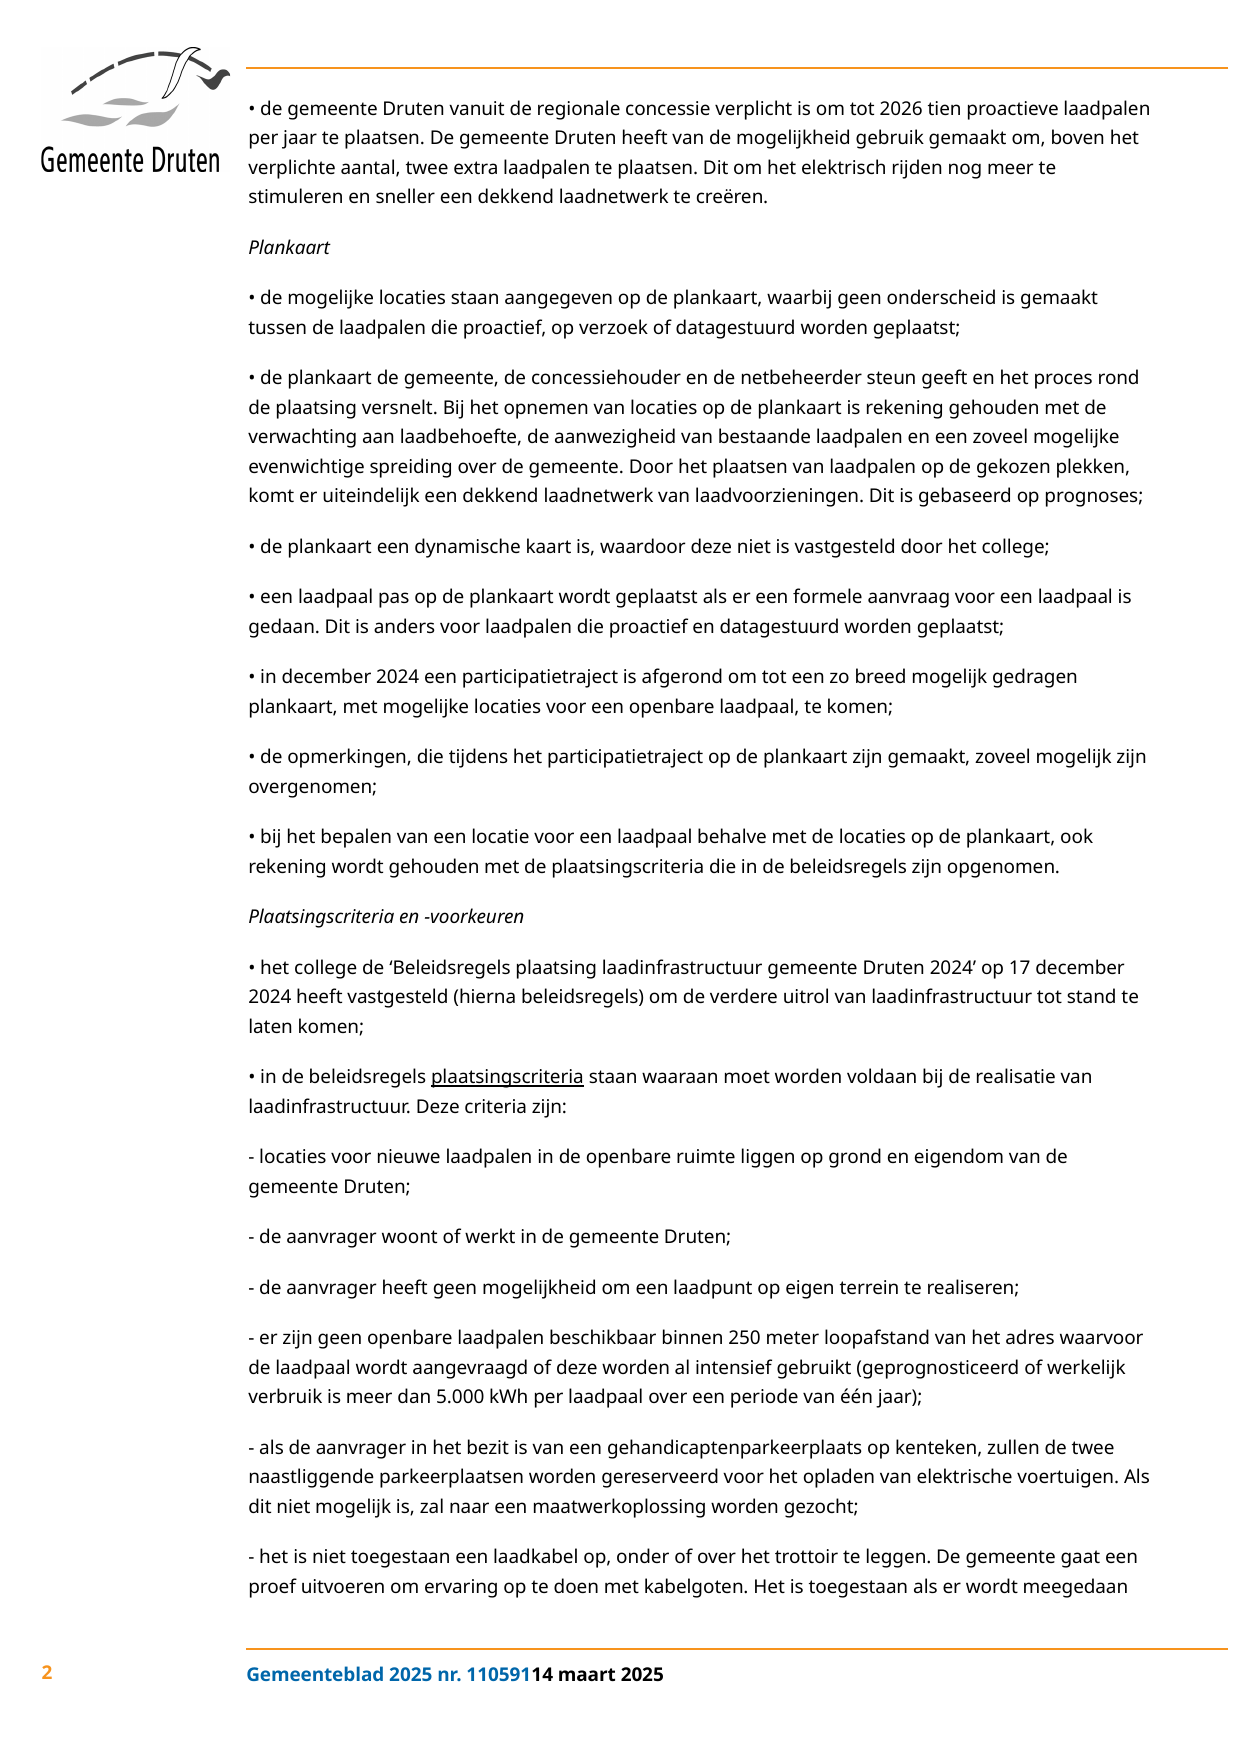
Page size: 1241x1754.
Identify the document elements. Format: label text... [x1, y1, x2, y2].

text • de gemeente Druten vanuit de regionale concessie verplicht is om tot 2026 tien proactieve laadpalen per jaar te plaatsen. De gemeente Druten heeft van de mogelijkheid gebruik gemaakt om, boven het verplichte aantal, twee extra laadpalen te plaatsen. Dit om het elektrisch rijden nog meer te stimuleren en sneller een dekkend laadnetwerk te creëren. [248, 95, 1152, 209]
text • het college de ‘Beleidsregels plaatsing laadinfrastructuur gemeente Druten 2024’ op 17 december 2024 heeft vastgesteld (hierna beleidsregels) om de verdere uitrol van laadinfrastructuur tot stand te laten komen; [248, 954, 1152, 1039]
text Plankaart [248, 234, 1152, 260]
text - er zijn geen openbare laadpalen beschikbaar binnen 250 meter loopafstand van het adres waarvoor de laadpaal wordt aangevraagd of deze worden al intensief gebruikt (geprognosticeerd of werkelijk verbruik is meer dan 5.000 kWh per laadpaal over een periode van één jaar); [248, 1324, 1152, 1409]
text • de mogelijke locaties staan aangegeven op de plankaart, waarbij geen onderscheid is gemaakt tussen de laadpalen die proactief, op verzoek of datagestuurd worden geplaatst; [248, 284, 1152, 340]
text • de plankaart de gemeente, de concessiehouder en de netbeheerder steun geeft en het proces rond de plaatsing versnelt. Bij het opnemen van locaties op de plankaart is rekening gehouden met de verwachting aan laadbehoefte, de aanwezigheid van bestaande laadpalen en een zoveel mogelijke evenwichtige spreiding over de gemeente. Door het plaatsen van laadpalen op de gekozen plekken, komt er uiteindelijk een dekkend laadnetwerk van laadvoorzieningen. Dit is gebaseerd op prognoses; [248, 364, 1152, 508]
text • de plankaart een dynamische kaart is, waardoor deze niet is vastgesteld door het college; [248, 533, 1152, 559]
text - de aanvrager heeft geen mogelijkheid om een laadpunt op eigen terrein te realiseren; [248, 1274, 1152, 1300]
text - locaties voor nieuwe laadpalen in de openbare ruimte liggen op grond en eigendom van de gemeente Druten; [248, 1143, 1152, 1199]
text - als de aanvrager in het bezit is van een gehandicaptenparkeerplaats op kenteken, zullen de twee naastliggende parkeerplaatsen worden gereserveerd voor het opladen van elektrische voertuigen. Als dit niet mogelijk is, zal naar een maatwerkoplossing worden gezocht; [248, 1434, 1152, 1519]
text • de opmerkingen, die tijdens het participatietraject op de plankaart zijn gemaakt, zoveel mogelijk zijn overgenomen; [248, 743, 1152, 799]
text • een laadpaal pas op de plankaart wordt geplaatst als er een formele aanvraag voor een laadpaal is gedaan. Dit is anders voor laadpalen die proactief en datagestuurd worden geplaatst; [248, 583, 1152, 639]
text - de aanvrager woont of werkt in de gemeente Druten; [248, 1223, 1152, 1249]
text Plaatsingscriteria en -voorkeuren [248, 903, 1152, 929]
text • in december 2024 een participatietraject is afgerond om tot een zo breed mogelijk gedragen plankaart, met mogelijke locaties voor een openbare laadpaal, te komen; [248, 663, 1152, 719]
text • in de beleidsregels plaatsingscriteria staan waaraan moet worden voldaan bij de realisatie van laadinfrastructuur. Deze criteria zijn: [248, 1063, 1152, 1119]
picture [41, 47, 231, 172]
text - het is niet toegestaan een laadkabel op, onder of over het trottoir te leggen. De gemeente gaat een proef uitvoeren om ervaring op te doen met kabelgoten. Het is toegestaan als er wordt meegedaan [248, 1543, 1152, 1599]
text • bij het bepalen van een locatie voor een laadpaal behalve met de locaties op de plankaart, ook rekening wordt gehouden met de plaatsingscriteria die in de beleidsregels zijn opgenomen. [248, 823, 1152, 879]
